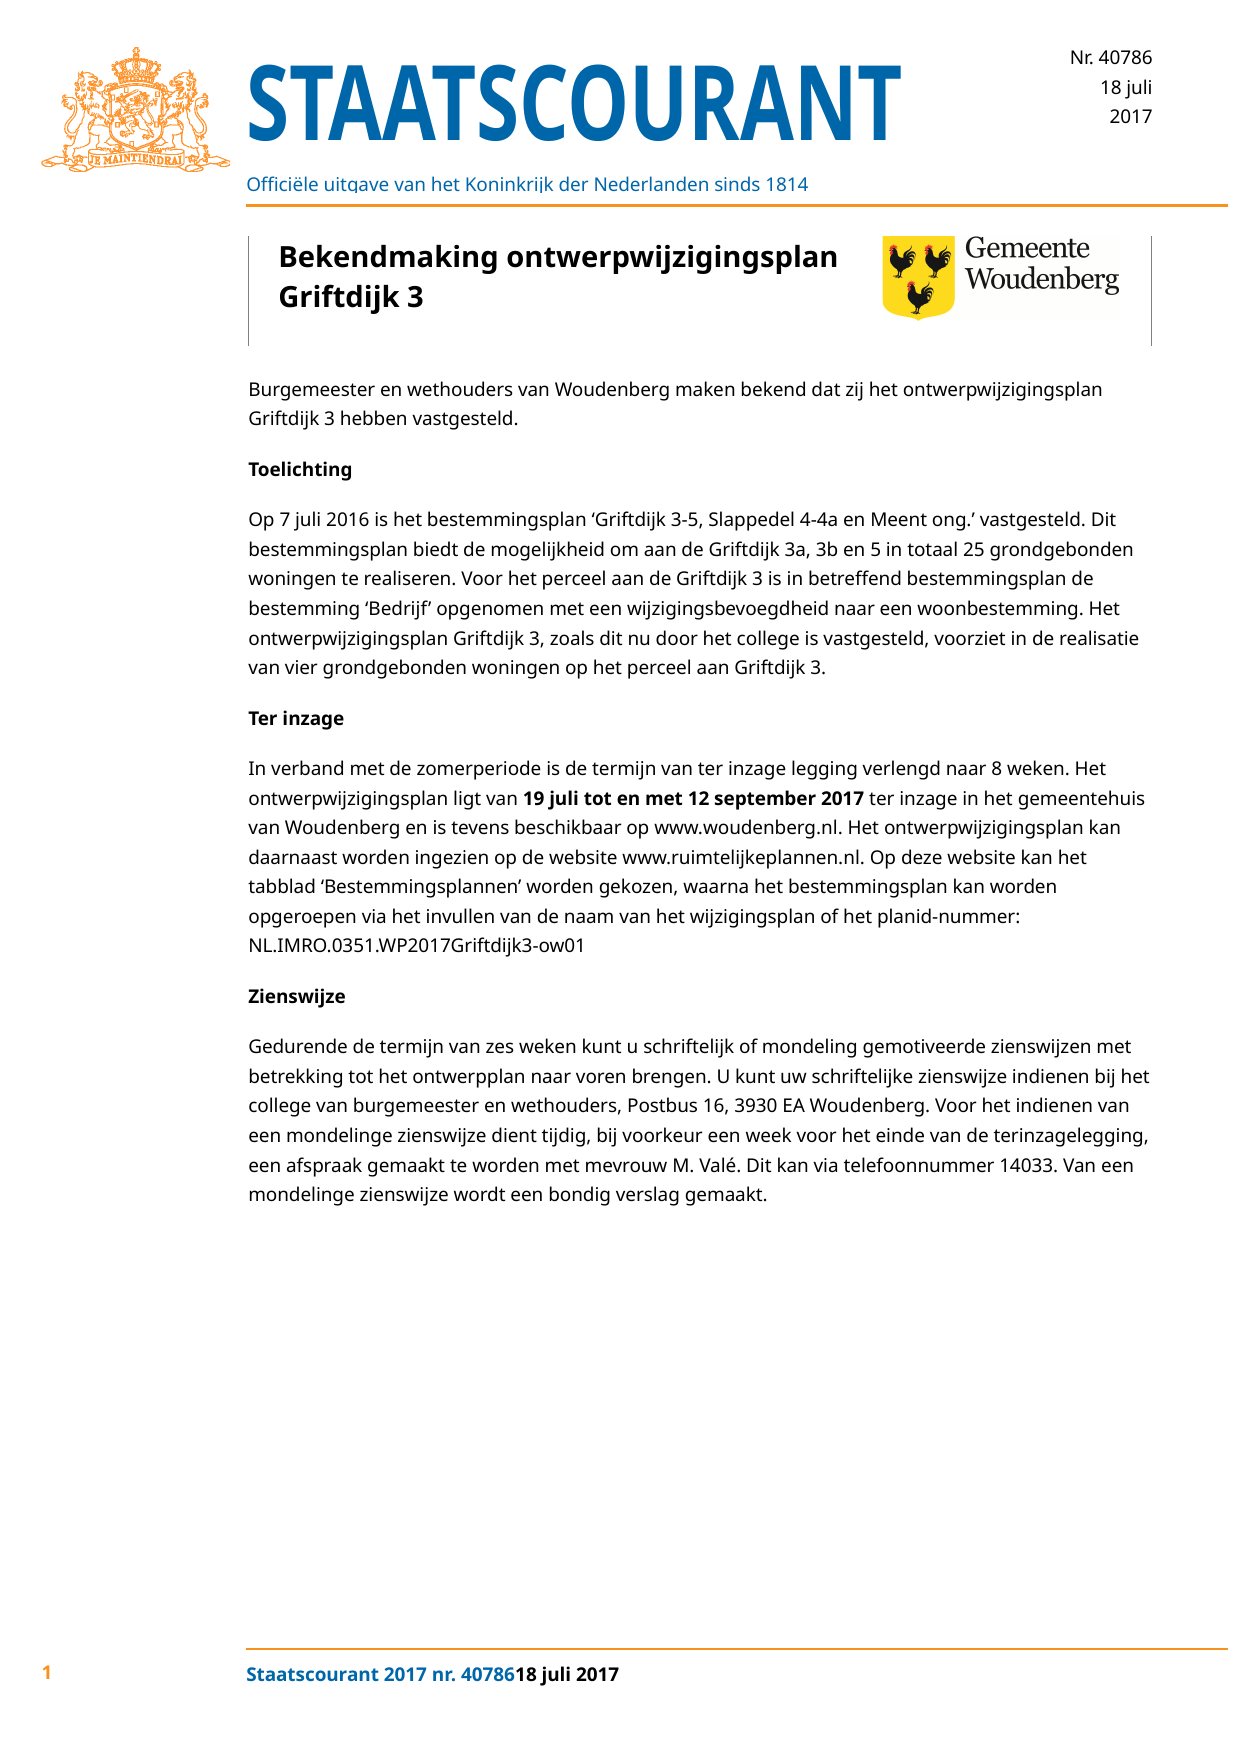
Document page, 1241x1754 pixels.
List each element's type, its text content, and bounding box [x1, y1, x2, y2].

table_header Bekendmaking ontwerpwijzigingsplan Griftdijk 3 [249, 236, 850, 346]
table_header [850, 236, 1151, 346]
text Burgemeester en wethouders van Woudenberg maken bekend dat zij het ontwerpwijzigingsplan Griftdijk 3 hebben vastgesteld. [248, 376, 1152, 431]
text Ter inzage [248, 705, 1152, 730]
text Toelichting [248, 456, 1152, 482]
text In verband met de zomerperiode is de termijn van ter inzage legging verlengd naar 8 weken. Het ontwerpwijzigingsplan ligt van 19 juli tot en met 12 september 2017 ter inzage in het gemeentehuis van Woudenberg en is tevens beschikbaar op www.woudenberg.nl. Het ontwerpwijzigingsplan kan daarnaast worden ingezien op de website www.ruimtelijkeplannen.nl. Op deze website kan het tabblad ‘Bestemmingsplannen’ worden gekozen, waarna het bestemmingsplan kan worden opgeroepen via het invullen van de naam van het wijzigingsplan of het planid-nummer: NL.IMRO.0351.WP2017Griftdijk3-ow01 [248, 755, 1152, 958]
picture [41, 47, 231, 172]
text Gedurende de termijn van zes weken kunt u schriftelijk of mondeling gemotiveerde zienswijzen met betrekking tot het ontwerpplan naar voren brengen. U kunt uw schriftelijke zienswijze indienen bij het college van burgemeester en wethouders, Postbus 16, 3930 EA Woudenberg. Voor het indienen van een mondelinge zienswijze dient tijdig, bij voorkeur een week voor het einde van de terinzagelegging, een afspraak gemaakt te worden met mevrouw M. Valé. Dit kan via telefoonnummer 14033. Van een mondelinge zienswijze wordt een bondig verslag gemaakt. [248, 1033, 1152, 1207]
text Zienswijze [248, 983, 1152, 1009]
picture [882, 236, 1119, 321]
text Op 7 juli 2016 is het bestemmingsplan ‘Griftdijk 3-5, Slappedel 4-4a en Meent ong.’ vastgesteld. Dit bestemmingsplan biedt de mogelijkheid om aan de Griftdijk 3a, 3b en 5 in totaal 25 grondgebonden woningen te realiseren. Voor het perceel aan de Griftdijk 3 is in betreffend bestemmingsplan de bestemming ‘Bedrijf’ opgenomen met een wijzigingsbevoegdheid naar een woonbestemming. Het ontwerpwijzigingsplan Griftdijk 3, zoals dit nu door het college is vastgesteld, voorziet in de realisatie van vier grondgebonden woningen op het perceel aan Griftdijk 3. [248, 506, 1152, 680]
